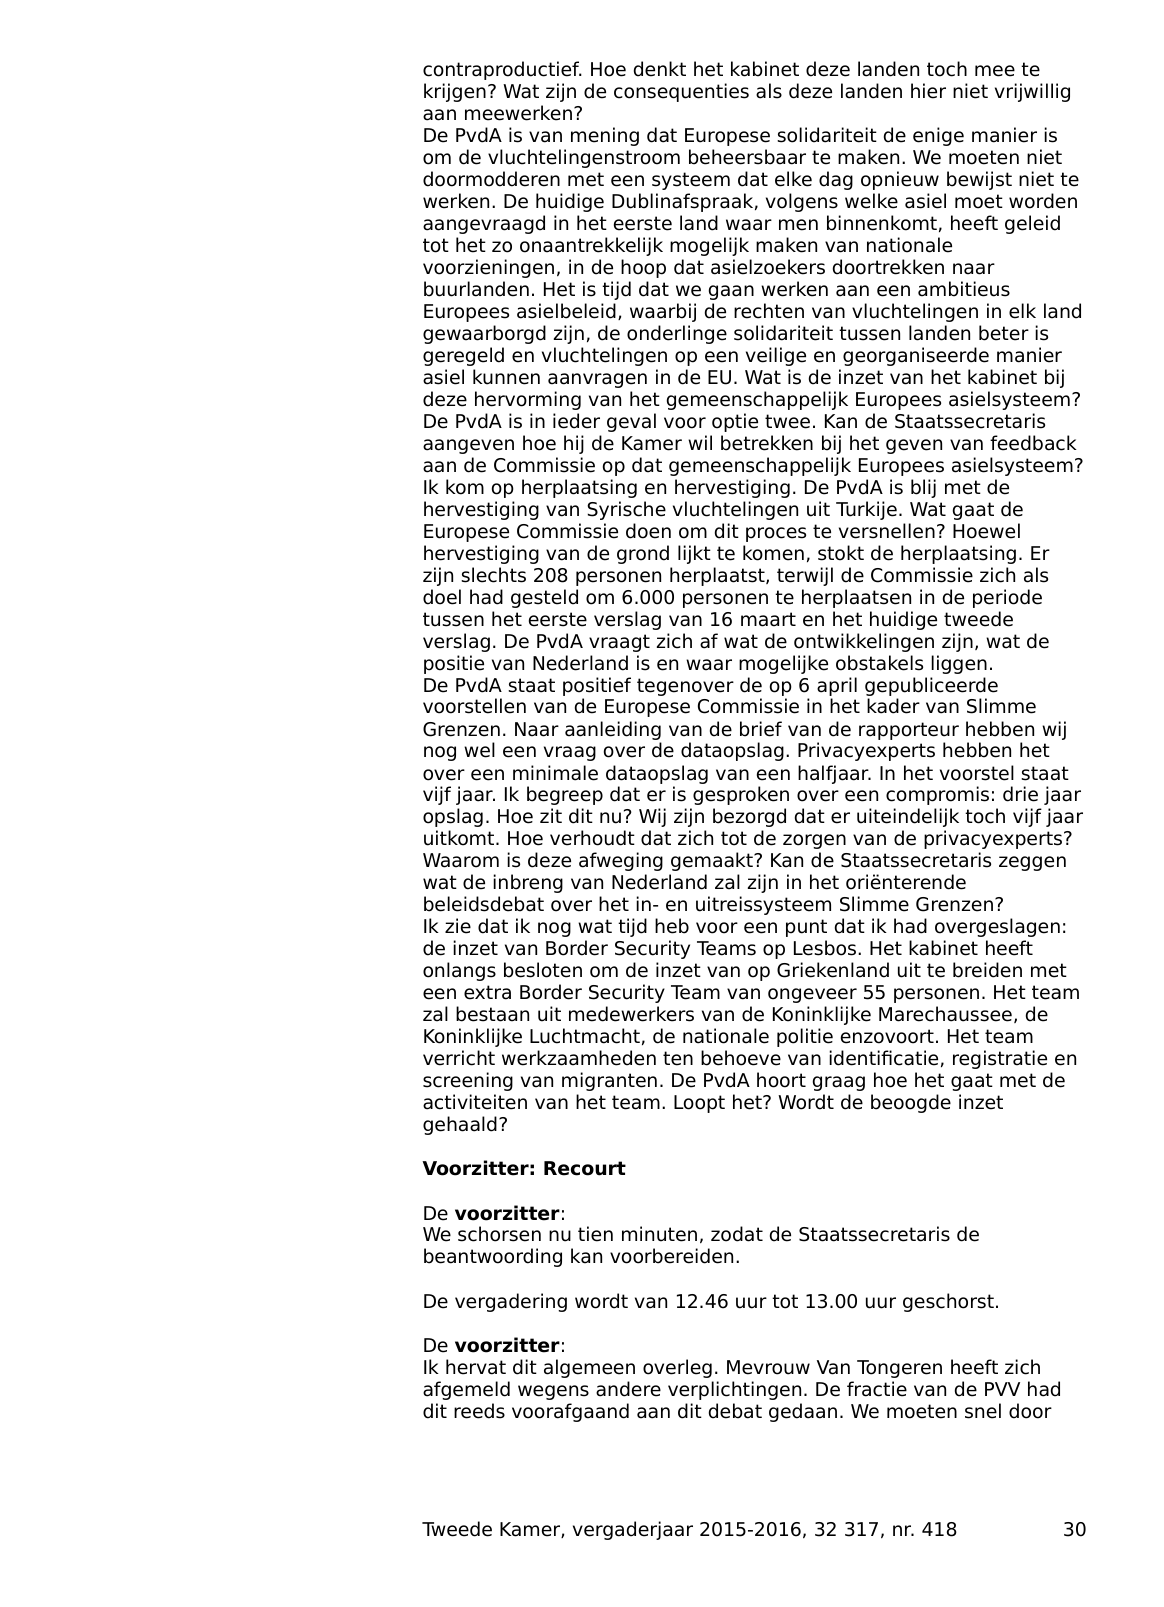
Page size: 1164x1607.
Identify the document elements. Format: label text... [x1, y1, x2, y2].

text De PvdA staat positief tegenover de op 6 april gepubliceerde voorstellen van de Europese Commissie in het kader van Slimme Grenzen. Naar aanleiding van de brief van de rapporteur hebben wij nog wel een vraag over de dataopslag. Privacyexperts hebben het over een minimale dataopslag van een halfjaar. In het voorstel staat vijf jaar. Ik begreep dat er is gesproken over een compromis: drie jaar opslag. Hoe zit dit nu? Wij zijn bezorgd dat er uiteindelijk toch vijf jaar uitkomt. Hoe verhoudt dat zich tot de zorgen van de privacyexperts? Waarom is deze afweging gemaakt? Kan de Staatssecretaris zeggen wat de inbreng van Nederland zal zijn in het oriënterende beleidsdebat over het in- en uitreissysteem Slimme Grenzen? [422, 674, 1087, 916]
text De vergadering wordt van 12.46 uur tot 13.00 uur geschorst. [422, 1291, 1087, 1312]
text De PvdA is van mening dat Europese solidariteit de enige manier is om de vluchtelingenstroom beheersbaar te maken. We moeten niet doormodderen met een systeem dat elke dag opnieuw bewijst niet te werken. De huidige Dublinafspraak, volgens welke asiel moet worden aangevraagd in het eerste land waar men binnenkomt, heeft geleid tot het zo onaantrekkelijk mogelijk maken van nationale voorzieningen, in de hoop dat asielzoekers doortrekken naar buurlanden. Het is tijd dat we gaan werken aan een ambitieus Europees asielbeleid, waarbij de rechten van vluchtelingen in elk land gewaarborgd zijn, de onderlinge solidariteit tussen landen beter is geregeld en vluchtelingen op een veilige en georganiseerde manier asiel kunnen aanvragen in de EU. Wat is de inzet van het kabinet bij deze hervorming van het gemeenschappelijk Europees asielsysteem? De PvdA is in ieder geval voor optie twee. Kan de Staatssecretaris aangeven hoe hij de Kamer wil betrekken bij het geven van feedback aan de Commissie op dat gemeenschappelijk Europees asielsysteem? [422, 125, 1087, 477]
text We schorsen nu tien minuten, zodat de Staatssecretaris de beantwoording kan voorbereiden. [422, 1224, 1087, 1268]
text Ik kom op herplaatsing en hervestiging. De PvdA is blij met de hervestiging van Syrische vluchtelingen uit Turkije. Wat gaat de Europese Commissie doen om dit proces te versnellen? Hoewel hervestiging van de grond lijkt te komen, stokt de herplaatsing. Er zijn slechts 208 personen herplaatst, terwijl de Commissie zich als doel had gesteld om 6.000 personen te herplaatsen in de periode tussen het eerste verslag van 16 maart en het huidige tweede verslag. De PvdA vraagt zich af wat de ontwikkelingen zijn, wat de positie van Nederland is en waar mogelijke obstakels liggen. [422, 477, 1087, 674]
text De voorzitter: [422, 1202, 1087, 1224]
text Ik hervat dit algemeen overleg. Mevrouw Van Tongeren heeft zich afgemeld wegens andere verplichtingen. De fractie van de PVV had dit reeds voorafgaand aan dit debat gedaan. We moeten snel door [422, 1357, 1087, 1423]
subtitle Voorzitter: Recourt [422, 1158, 1087, 1180]
text De voorzitter: [422, 1335, 1087, 1357]
text Ik zie dat ik nog wat tijd heb voor een punt dat ik had overgeslagen: de inzet van Border Security Teams op Lesbos. Het kabinet heeft onlangs besloten om de inzet van op Griekenland uit te breiden met een extra Border Security Team van ongeveer 55 personen. Het team zal bestaan uit medewerkers van de Koninklijke Marechaussee, de Koninklijke Luchtmacht, de nationale politie enzovoort. Het team verricht werkzaamheden ten behoeve van identificatie, registratie en screening van migranten. De PvdA hoort graag hoe het gaat met de activiteiten van het team. Loopt het? Wordt de beoogde inzet gehaald? [422, 916, 1087, 1136]
text contraproductief. Hoe denkt het kabinet deze landen toch mee te krijgen? Wat zijn de consequenties als deze landen hier niet vrijwillig aan meewerken? [422, 59, 1087, 125]
